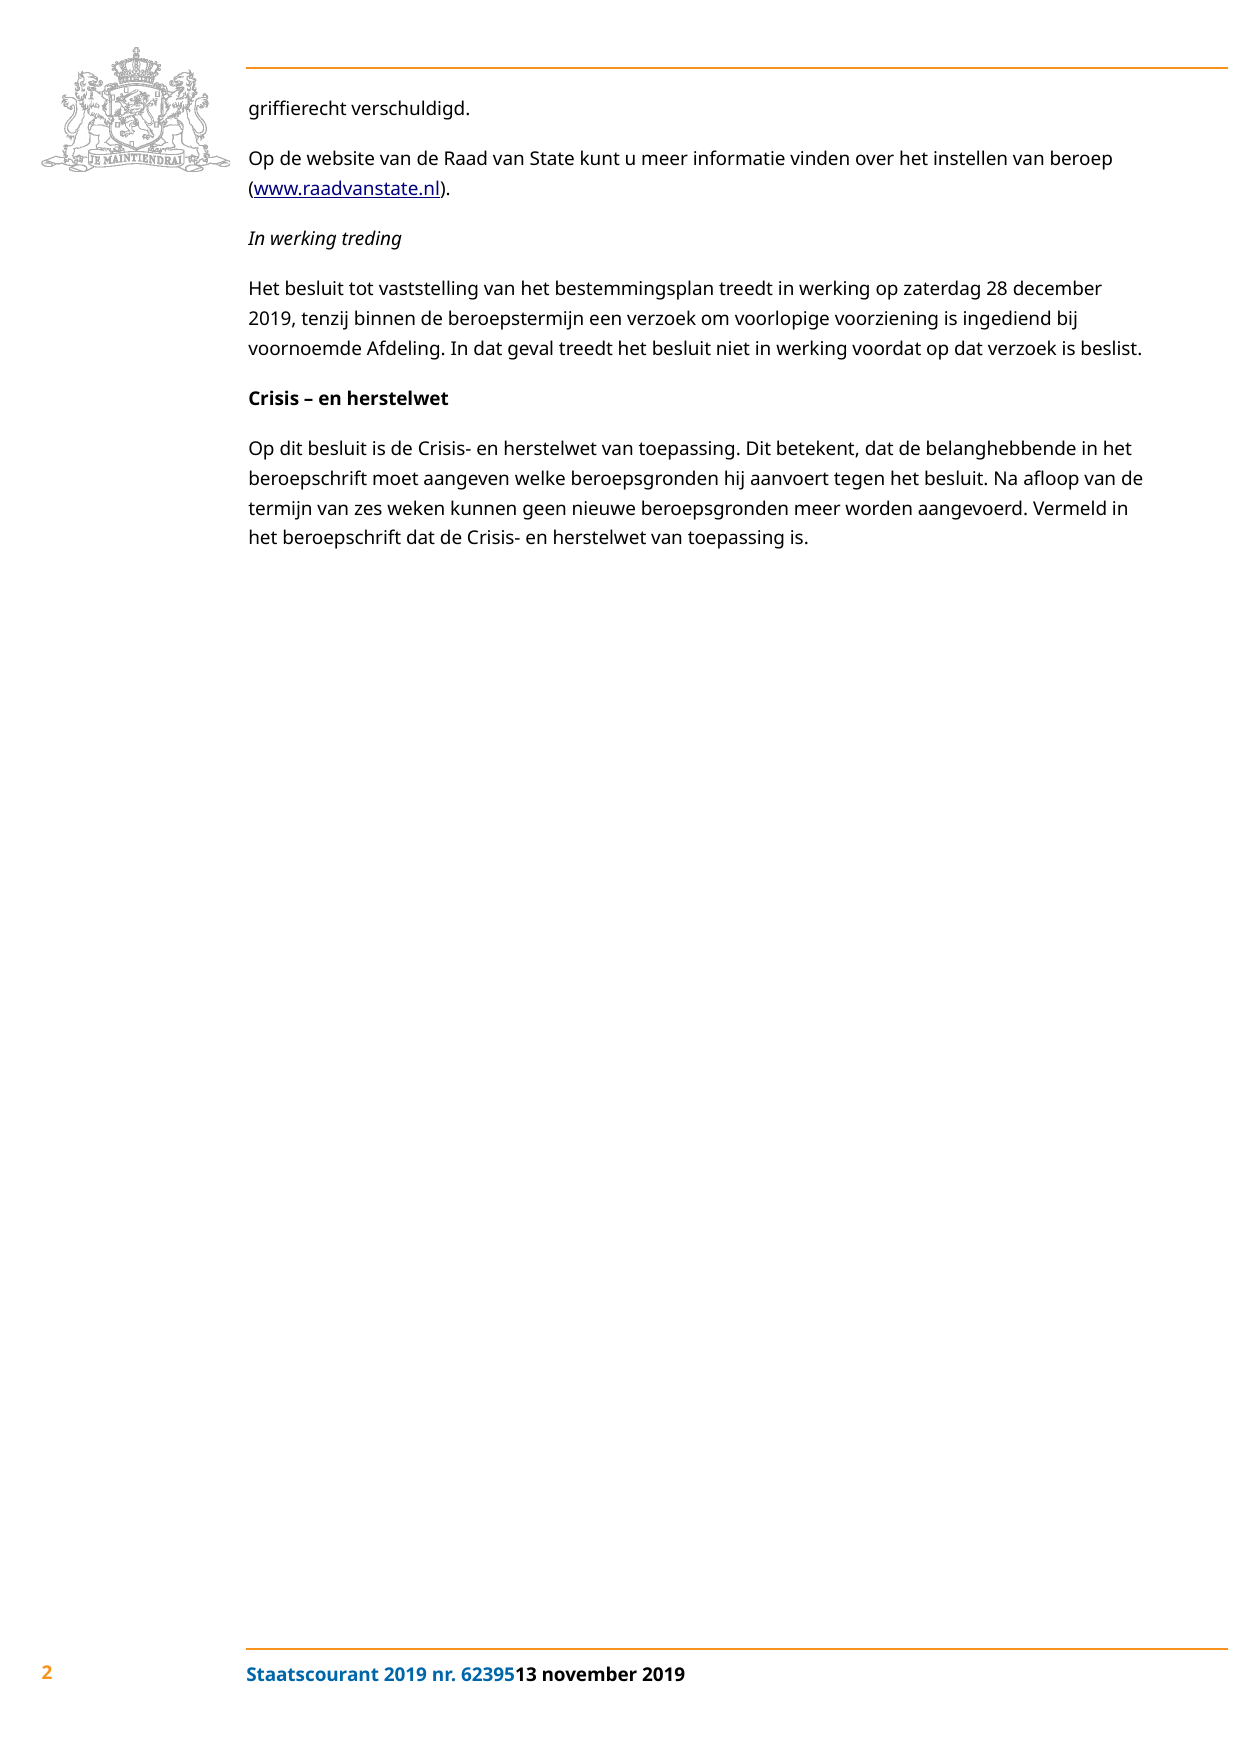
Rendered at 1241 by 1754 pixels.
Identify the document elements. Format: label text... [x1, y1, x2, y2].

text Op de website van de Raad van State kunt u meer informatie vinden over het instellen van beroep (www.raadvanstate.nl). [248, 145, 1152, 201]
text Het besluit tot vaststelling van het bestemmingsplan treedt in werking op zaterdag 28 december 2019, tenzij binnen de beroepstermijn een verzoek om voorlopige voorziening is ingediend bij voornoemde Afdeling. In dat geval treedt het besluit niet in werking voordat op dat verzoek is beslist. [248, 276, 1152, 361]
picture [41, 47, 231, 172]
text griffierecht verschuldigd. [248, 95, 1152, 121]
text In werking treding [248, 225, 1152, 251]
text Op dit besluit is de Crisis- en herstelwet van toepassing. Dit betekent, dat de belanghebbende in het beroepschrift moet aangeven welke beroepsgronden hij aanvoert tegen het besluit. Na afloop van de termijn van zes weken kunnen geen nieuwe beroepsgronden meer worden aangevoerd. Vermeld in het beroepschrift dat de Crisis- en herstelwet van toepassing is. [248, 436, 1152, 550]
text Crisis – en herstelwet [248, 385, 1152, 411]
